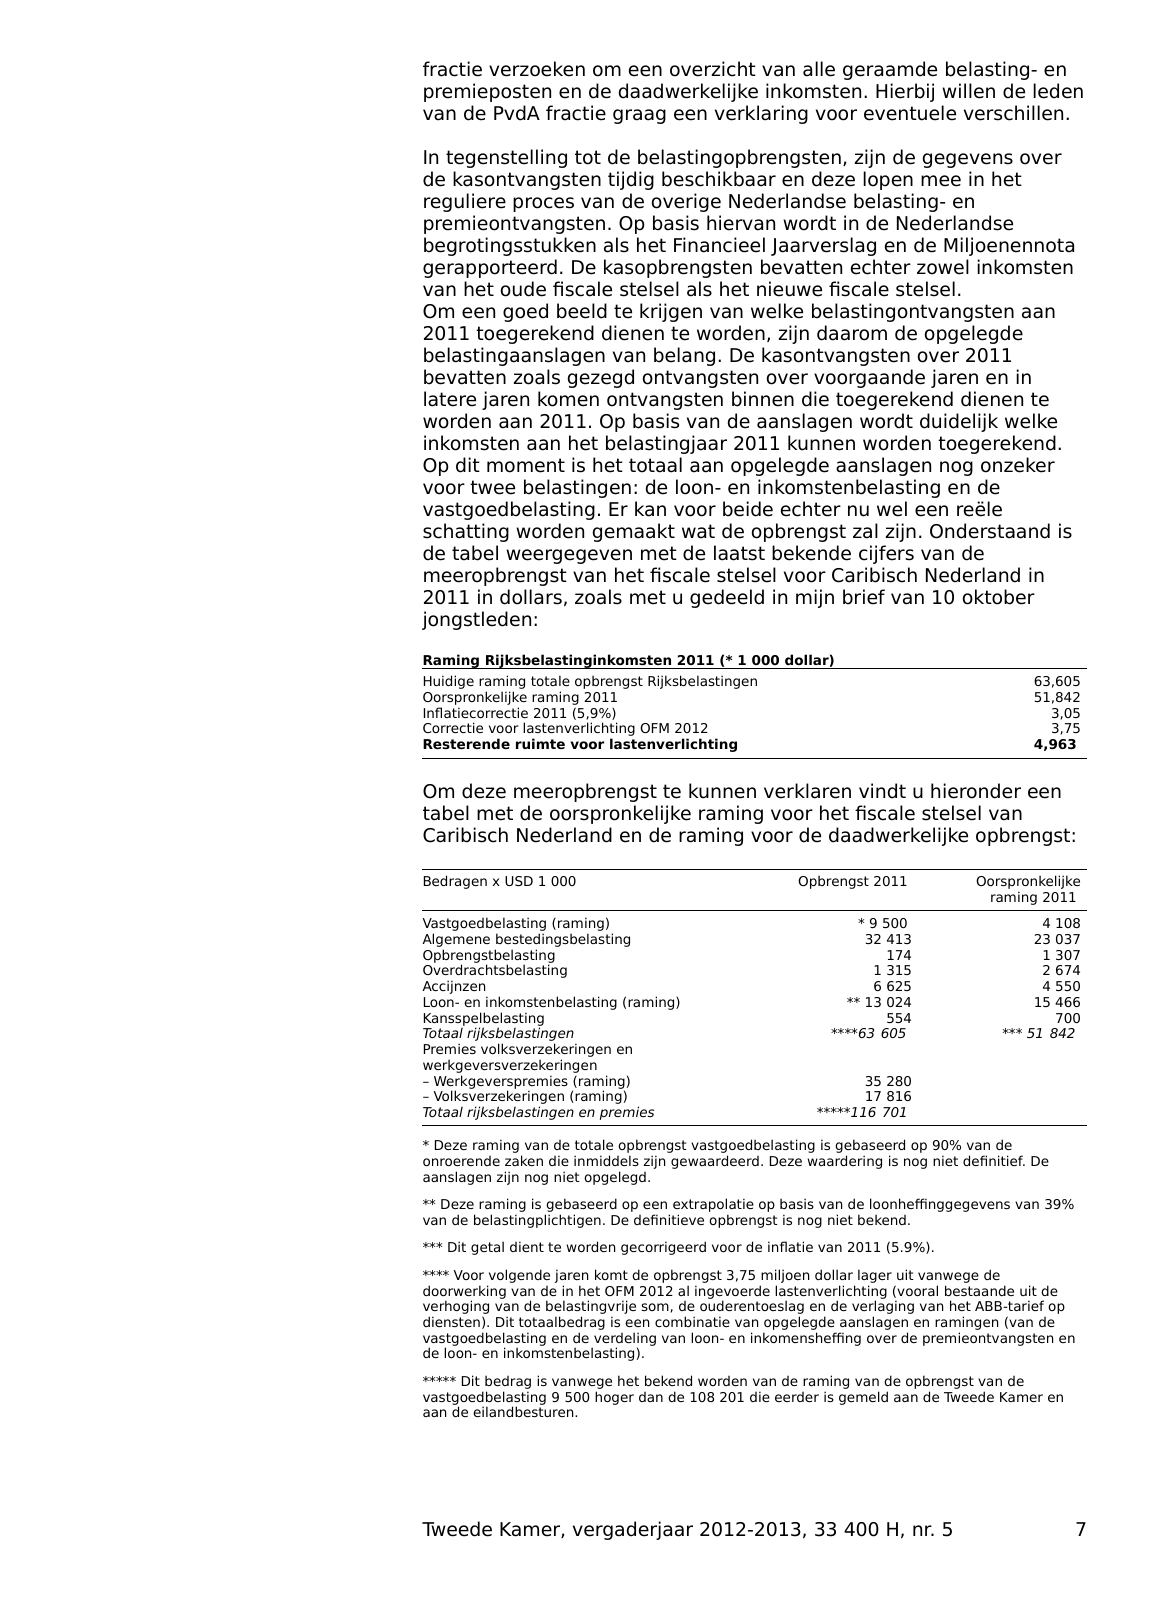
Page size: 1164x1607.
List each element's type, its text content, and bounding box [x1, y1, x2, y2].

table_cell [918, 1105, 1087, 1125]
table_cell * Deze raming van de totale opbrengst vastgoedbelasting is gebaseerd op 90% van de onroerende zaken die inmiddels zijn gewaardeerd. Deze waardering is nog niet definitief. De aanslagen zijn nog niet opgelegd. ** Deze raming is gebaseerd op een extrapolatie op basis van de loonheffinggegevens van 39% van de belastingplichtigen. De definitieve opbrengst is nog niet bekend. *** Dit getal dient te worden gecorrigeerd voor de inflatie van 2011 (5.9%). **** Voor volgende jaren komt de opbrengst 3,75 miljoen dollar lager uit vanwege de doorwerking van de in het OFM 2012 al ingevoerde lastenverlichting (vooral bestaande uit de verhoging van de belastingvrije som, de ouderentoeslag en de verlaging van het ABB-tarief op diensten). Dit totaalbedrag is een combinatie van opgelegde aanslagen en ramingen (van de vastgoedbelasting en de verdeling van loon- en inkomensheffing over de premieontvangsten en de loon- en inkomstenbelasting). ***** Dit bedrag is vanwege het bekend worden van de raming van de opbrengst van de vastgoedbelasting 9 500 hoger dan de 108 201 die eerder is gemeld aan de Tweede Kamer en aan de eilandbesturen. [422, 1126, 1087, 1421]
table_cell [740, 1042, 918, 1073]
table_cell * 9 500 [740, 911, 918, 932]
table_cell – Volksverzekeringen (raming) [422, 1089, 739, 1105]
table_cell 4 550 [918, 979, 1087, 995]
table_cell ****63 605 [740, 1026, 918, 1042]
table_cell Accijnzen [422, 979, 739, 995]
table_cell Huidige raming totale opbrengst Rijksbelastingen Oorspronkelijke raming 2011 [422, 669, 869, 706]
table_cell 32 413 [740, 932, 918, 947]
table_cell 15 466 [918, 995, 1087, 1010]
table_cell Premies volksverzekeringen en werkgeversverzekeringen [422, 1042, 739, 1073]
table_cell Vastgoedbelasting (raming) [422, 911, 739, 932]
table_cell 3,75 [870, 721, 1087, 737]
table_cell 1 315 [740, 963, 918, 979]
table_cell – Werkgeverspremies (raming) [422, 1073, 739, 1089]
table_cell 3,05 [870, 706, 1087, 721]
table_cell 35 280 [740, 1073, 918, 1089]
table_header Bedragen x USD 1 000 [422, 870, 739, 910]
text fractie verzoeken om een overzicht van alle geraamde belasting- en premieposten en de daadwerkelijke inkomsten. Hierbij willen de leden van de PvdA fractie graag een verklaring voor eventuele verschillen. [422, 59, 1087, 125]
table_cell 554 [740, 1010, 918, 1026]
text Op dit moment is het totaal aan opgelegde aanslagen nog onzeker voor twee belastingen: de loon- en inkomstenbelasting en de vastgoedbelasting. Er kan voor beide echter nu wel een reële schatting worden gemaakt wat de opbrengst zal zijn. Onderstaand is de tabel weergegeven met de laatst bekende cijfers van de meeropbrengst van het fiscale stelsel voor Caribisch Nederland in 2011 in dollars, zoals met u gedeeld in mijn brief van 10 oktober jongstleden: [422, 455, 1087, 631]
table_header Raming Rijksbelastinginkomsten 2011 (* 1 000 dollar) [422, 653, 1087, 668]
table_cell [918, 1042, 1087, 1073]
table_cell [918, 1073, 1087, 1089]
table_cell *****116 701 [740, 1105, 918, 1125]
table_cell Totaal rijksbelastingen en premies [422, 1105, 739, 1125]
text In tegenstelling tot de belastingopbrengsten, zijn de gegevens over de kasontvangsten tijdig beschikbaar en deze lopen mee in het reguliere proces van de overige Nederlandse belasting- en premieontvangsten. Op basis hiervan wordt in de Nederlandse begrotingsstukken als het Financieel Jaarverslag en de Miljoenennota gerapporteerd. De kasopbrengsten bevatten echter zowel inkomsten van het oude fiscale stelsel als het nieuwe fiscale stelsel. [422, 147, 1087, 301]
table_cell Opbrengstbelasting [422, 948, 739, 963]
table_header Oorspronkelijke raming 2011 [918, 870, 1087, 910]
text Om een goed beeld te krijgen van welke belastingontvangsten aan 2011 toegerekend dienen te worden, zijn daarom de opgelegde belastingaanslagen van belang. De kasontvangsten over 2011 bevatten zoals gezegd ontvangsten over voorgaande jaren en in latere jaren komen ontvangsten binnen die toegerekend dienen te worden aan 2011. Op basis van de aanslagen wordt duidelijk welke inkomsten aan het belastingjaar 2011 kunnen worden toegerekend. [422, 301, 1087, 455]
text Om deze meeropbrengst te kunnen verklaren vindt u hieronder een tabel met de oorspronkelijke raming voor het fiscale stelsel van Caribisch Nederland en de raming voor de daadwerkelijke opbrengst: [422, 781, 1087, 847]
table_cell Correctie voor lastenverlichting OFM 2012 [422, 721, 869, 737]
table_cell Totaal rijksbelastingen [422, 1026, 739, 1042]
table_cell Algemene bestedingsbelasting [422, 932, 739, 947]
table_cell Overdrachtsbelasting [422, 963, 739, 979]
table_cell 700 [918, 1010, 1087, 1026]
table_cell Resterende ruimte voor lastenverlichting [422, 737, 869, 757]
table_cell *** 51 842 [918, 1026, 1087, 1042]
table_cell 17 816 [740, 1089, 918, 1105]
table_header Opbrengst 2011 [740, 870, 918, 910]
table_cell Kansspelbelasting [422, 1010, 739, 1026]
table_cell 63,605 51,842 [870, 669, 1087, 706]
table_cell 1 307 [918, 948, 1087, 963]
table_cell Inflatiecorrectie 2011 (5,9%) [422, 706, 869, 721]
table_cell 6 625 [740, 979, 918, 995]
table_cell 23 037 [918, 932, 1087, 947]
table_cell 174 [740, 948, 918, 963]
table_cell 2 674 [918, 963, 1087, 979]
table_cell [918, 1089, 1087, 1105]
table_cell 4,963 [870, 737, 1087, 757]
table_cell 4 108 [918, 911, 1087, 932]
table_cell ** 13 024 [740, 995, 918, 1010]
table_cell Loon- en inkomstenbelasting (raming) [422, 995, 739, 1010]
